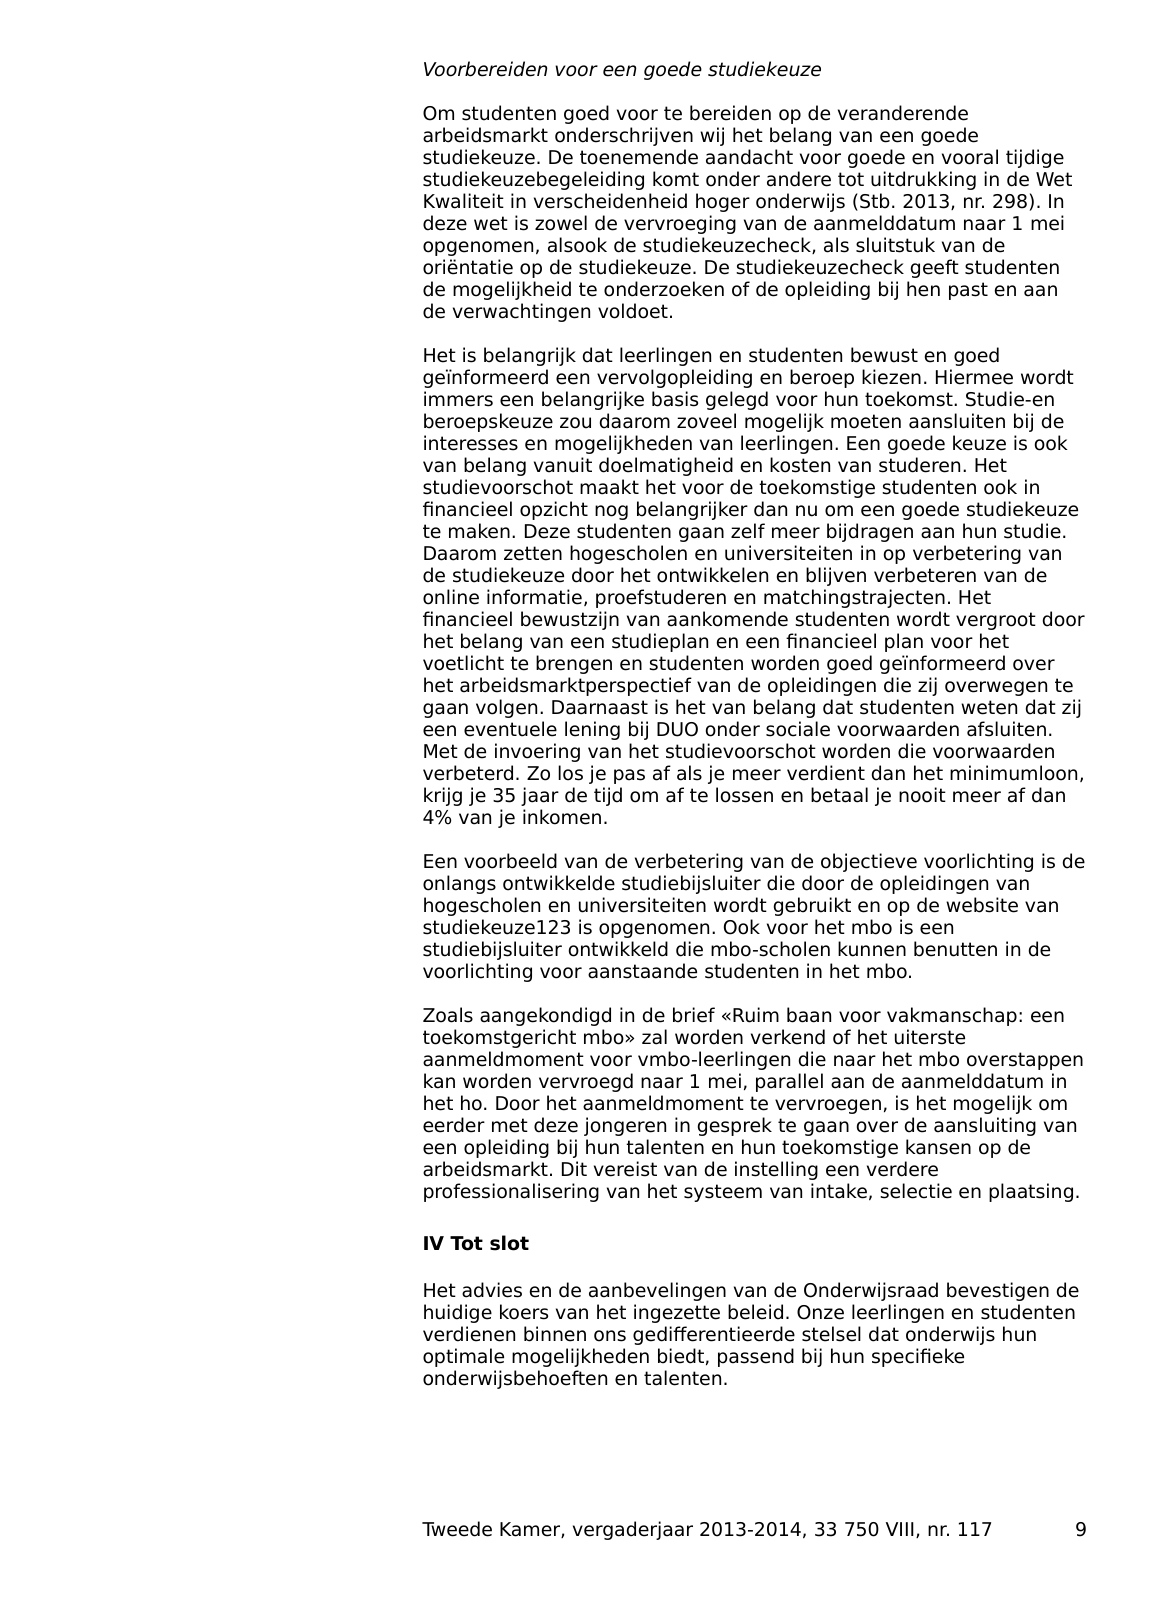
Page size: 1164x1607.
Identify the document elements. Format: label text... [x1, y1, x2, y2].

text Een voorbeeld van de verbetering van de objectieve voorlichting is de onlangs ontwikkelde studiebijsluiter die door de opleidingen van hogescholen en universiteiten wordt gebruikt en op de website van studiekeuze123 is opgenomen. Ook voor het mbo is een studiebijsluiter ontwikkeld die mbo-scholen kunnen benutten in de voorlichting voor aanstaande studenten in het mbo. [422, 851, 1087, 983]
text Het is belangrijk dat leerlingen en studenten bewust en goed geïnformeerd een vervolgopleiding en beroep kiezen. Hiermee wordt immers een belangrijke basis gelegd voor hun toekomst. Studie-en beroepskeuze zou daarom zoveel mogelijk moeten aansluiten bij de interesses en mogelijkheden van leerlingen. Een goede keuze is ook van belang vanuit doelmatigheid en kosten van studeren. Het studievoorschot maakt het voor de toekomstige studenten ook in financieel opzicht nog belangrijker dan nu om een goede studiekeuze te maken. Deze studenten gaan zelf meer bijdragen aan hun studie. Daarom zetten hogescholen en universiteiten in op verbetering van de studiekeuze door het ontwikkelen en blijven verbeteren van de online informatie, proefstuderen en matchingstrajecten. Het financieel bewustzijn van aankomende studenten wordt vergroot door het belang van een studieplan en een financieel plan voor het voetlicht te brengen en studenten worden goed geïnformeerd over het arbeidsmarktperspectief van de opleidingen die zij overwegen te gaan volgen. Daarnaast is het van belang dat studenten weten dat zij een eventuele lening bij DUO onder sociale voorwaarden afsluiten. Met de invoering van het studievoorschot worden die voorwaarden verbeterd. Zo los je pas af als je meer verdient dan het minimumloon, krijg je 35 jaar de tijd om af te lossen en betaal je nooit meer af dan 4% van je inkomen. [422, 345, 1087, 829]
subtitle Voorbereiden voor een goede studiekeuze [422, 59, 1087, 81]
text Om studenten goed voor te bereiden op de veranderende arbeidsmarkt onderschrijven wij het belang van een goede studiekeuze. De toenemende aandacht voor goede en vooral tijdige studiekeuzebegeleiding komt onder andere tot uitdrukking in de Wet Kwaliteit in verscheidenheid hoger onderwijs (Stb. 2013, nr. 298). In deze wet is zowel de vervroeging van de aanmelddatum naar 1 mei opgenomen, alsook de studiekeuzecheck, als sluitstuk van de oriëntatie op de studiekeuze. De studiekeuzecheck geeft studenten de mogelijkheid te onderzoeken of de opleiding bij hen past en aan de verwachtingen voldoet. [422, 103, 1087, 323]
text Het advies en de aanbevelingen van de Onderwijsraad bevestigen de huidige koers van het ingezette beleid. Onze leerlingen en studenten verdienen binnen ons gedifferentieerde stelsel dat onderwijs hun optimale mogelijkheden biedt, passend bij hun specifieke onderwijsbehoeften en talenten. [422, 1280, 1087, 1390]
subtitle IV Tot slot [422, 1233, 1087, 1255]
text Zoals aangekondigd in de brief «Ruim baan voor vakmanschap: een toekomstgericht mbo» zal worden verkend of het uiterste aanmeldmoment voor vmbo-leerlingen die naar het mbo overstappen kan worden vervroegd naar 1 mei, parallel aan de aanmelddatum in het ho. Door het aanmeldmoment te vervroegen, is het mogelijk om eerder met deze jongeren in gesprek te gaan over de aansluiting van een opleiding bij hun talenten en hun toekomstige kansen op de arbeidsmarkt. Dit vereist van de instelling een verdere professionalisering van het systeem van intake, selectie en plaatsing. [422, 1005, 1087, 1203]
